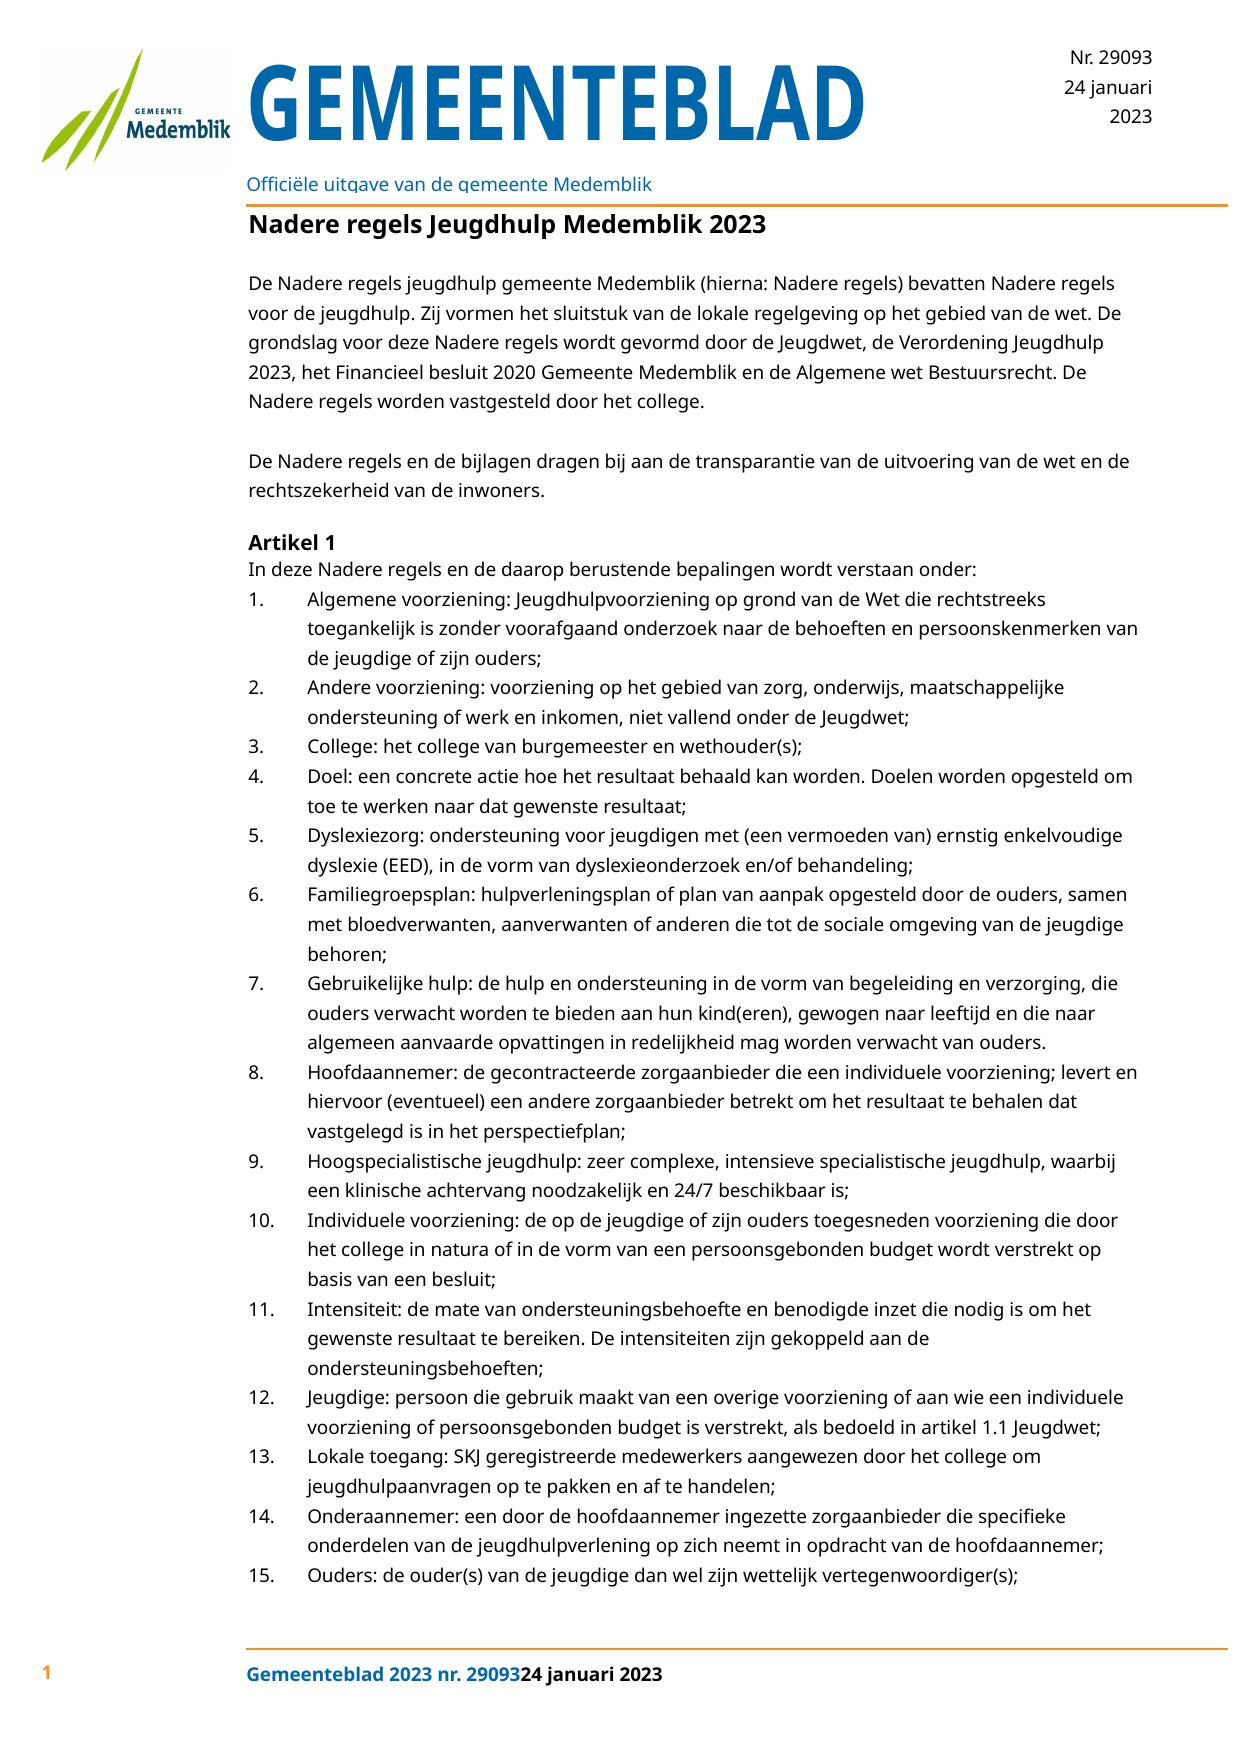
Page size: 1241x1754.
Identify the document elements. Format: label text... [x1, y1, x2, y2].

text De Nadere regels jeugdhulp gemeente Medemblik (hierna: Nadere regels) bevatten Nadere regels voor de jeugdhulp. Zij vormen het sluitstuk van de lokale regelgeving op het gebied van de wet. De grondslag voor deze Nadere regels wordt gevormd door de Jeugdwet, de Verordening Jeugdhulp 2023, het Financieel besluit 2020 Gemeente Medemblik en de Algemene wet Bestuursrecht. De Nadere regels worden vastgesteld door het college. [248, 270, 1152, 414]
list Algemene voorziening: Jeugdhulpvoorziening op grond van de Wet die rechtstreeks toegankelijk is zonder voorafgaand onderzoek naar de behoeften en persoonskenmerken van de jeugdige of zijn ouders; [248, 586, 1152, 671]
list Hoogspecialistische jeugdhulp: zeer complexe, intensieve specialistische jeugdhulp, waarbij een klinische achtervang noodzakelijk en 24/7 beschikbaar is; [248, 1148, 1152, 1203]
text De Nadere regels en de bijlagen dragen bij aan de transparantie van de uitvoering van de wet en de rechtszekerheid van de inwoners. [248, 448, 1152, 503]
text Artikel 1 [248, 528, 1152, 556]
picture [41, 47, 231, 172]
list Individuele voorziening: de op de jeugdige of zijn ouders toegesneden voorziening die door het college in natura of in de vorm van een persoonsgebonden budget wordt verstrekt op basis van een besluit; [248, 1207, 1152, 1292]
list Gebruikelijke hulp: de hulp en ondersteuning in de vorm van begeleiding en verzorging, die ouders verwacht worden te bieden aan hun kind(eren), gewogen naar leeftijd en die naar algemeen aanvaarde opvattingen in redelijkheid mag worden verwacht van ouders. [248, 970, 1152, 1055]
list Lokale toegang: SKJ geregistreerde medewerkers aangewezen door het college om jeugdhulpaanvragen op te pakken en af te handelen; [248, 1444, 1152, 1499]
list Doel: een concrete actie hoe het resultaat behaald kan worden. Doelen worden opgesteld om toe te werken naar dat gewenste resultaat; [248, 763, 1152, 819]
list Ouders: de ouder(s) van de jeugdige dan wel zijn wettelijk vertegenwoordiger(s); [248, 1562, 1152, 1588]
list Familiegroepsplan: hulpverleningsplan of plan van aanpak opgesteld door de ouders, samen met bloedverwanten, aanverwanten of anderen die tot de sociale omgeving van de jeugdige behoren; [248, 882, 1152, 967]
list Jeugdige: persoon die gebruik maakt van een overige voorziening of aan wie een individuele voorziening of persoonsgebonden budget is verstrekt, als bedoeld in artikel 1.1 Jeugdwet; [248, 1384, 1152, 1440]
list Andere voorziening: voorziening op het gebied van zorg, onderwijs, maatschappelijke ondersteuning of werk en inkomen, niet vallend onder de Jeugdwet; [248, 674, 1152, 730]
list Dyslexiezorg: ondersteuning voor jeugdigen met (een vermoeden van) ernstig enkelvoudige dyslexie (EED), in de vorm van dyslexieonderzoek en/of behandeling; [248, 822, 1152, 878]
list Onderaannemer: een door de hoofdaannemer ingezette zorgaanbieder die specifieke onderdelen van de jeugdhulpverlening op zich neemt in opdracht van de hoofdaannemer; [248, 1503, 1152, 1558]
list Intensiteit: de mate van ondersteuningsbehoefte en benodigde inzet die nodig is om het gewenste resultaat te bereiken. De intensiteiten zijn gekoppeld aan de ondersteuningsbehoeften; [248, 1296, 1152, 1381]
list College: het college van burgemeester en wethouder(s); [248, 734, 1152, 759]
text In deze Nadere regels en de daarop berustende bepalingen wordt verstaan onder: [248, 556, 1152, 582]
list Hoofdaannemer: de gecontracteerde zorgaanbieder die een individuele voorziening; levert en hiervoor (eventueel) een andere zorgaanbieder betrekt om het resultaat te behalen dat vastgelegd is in het perspectiefplan; [248, 1059, 1152, 1144]
text Nadere regels Jeugdhulp Medemblik 2023 [248, 207, 1152, 241]
